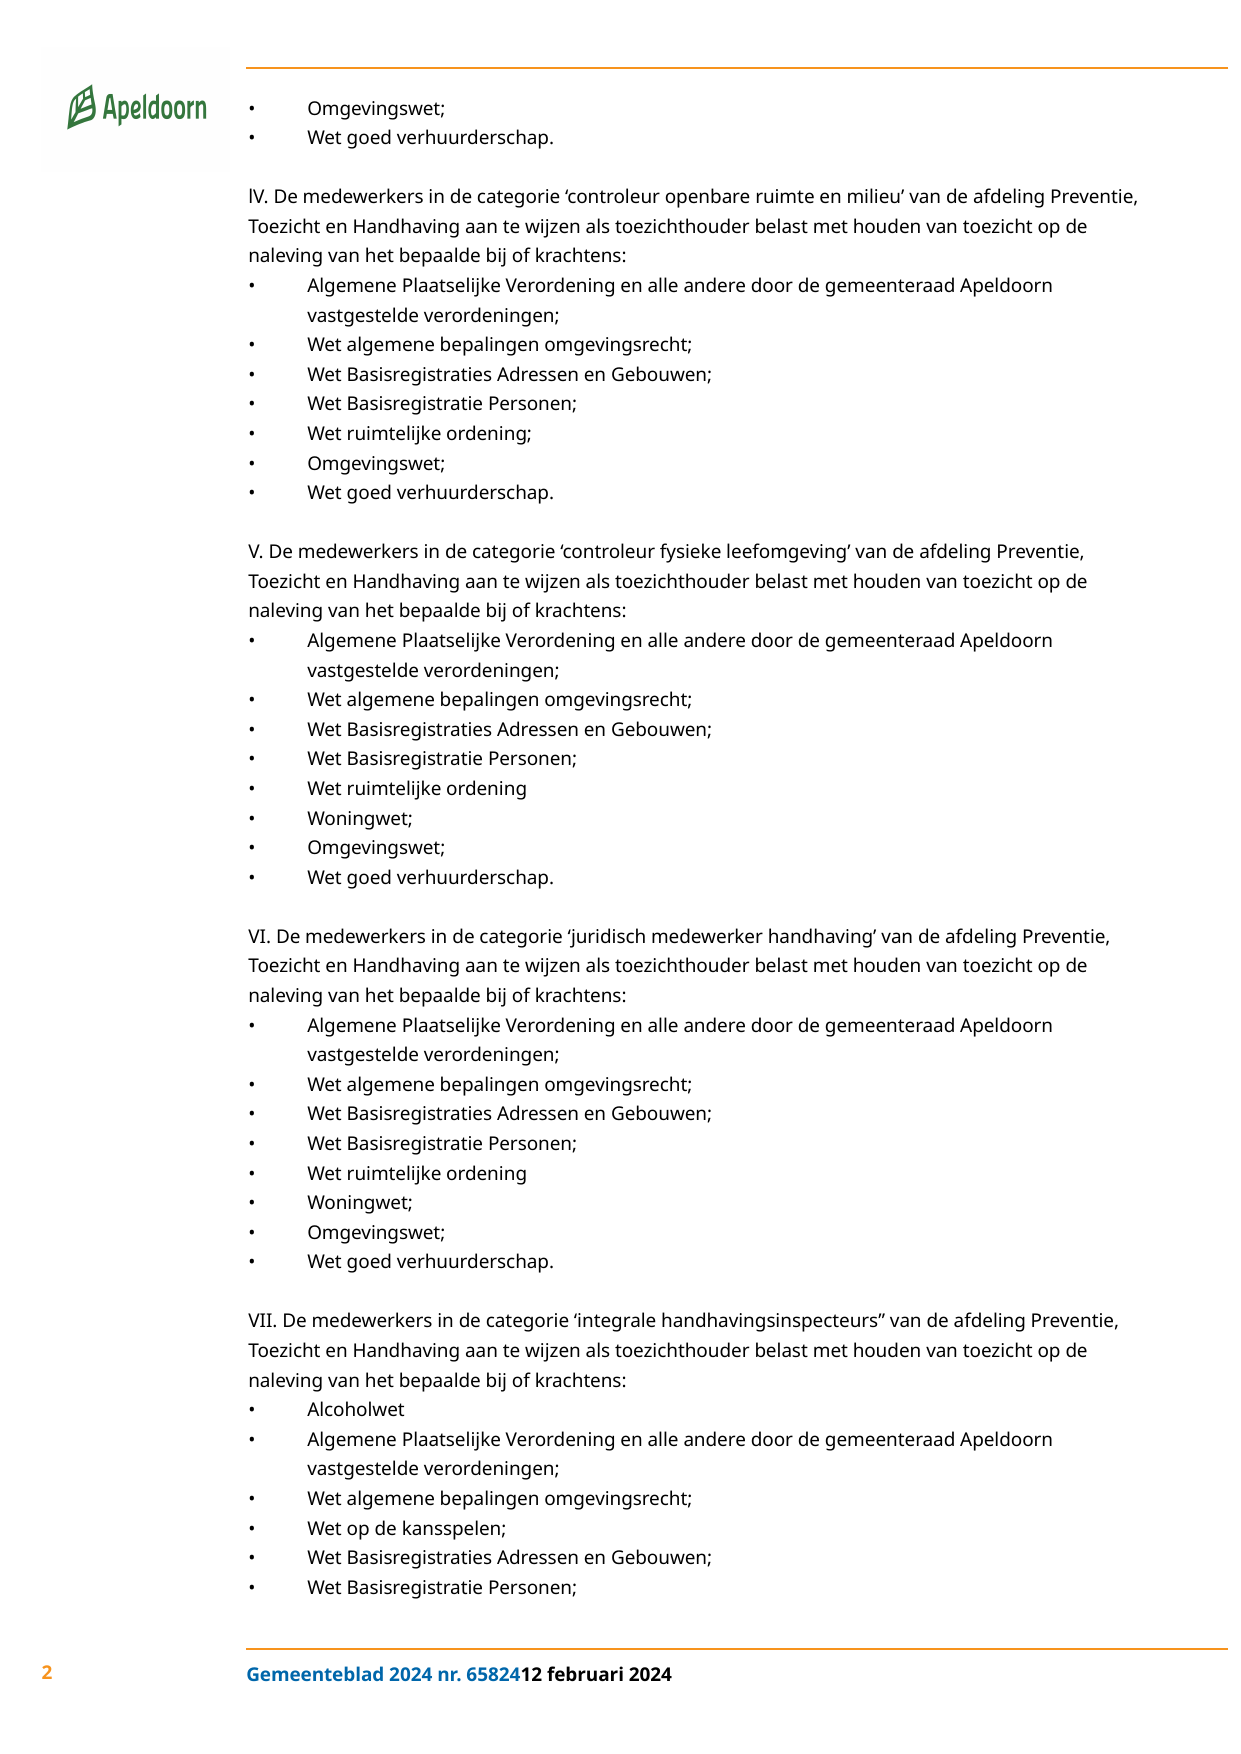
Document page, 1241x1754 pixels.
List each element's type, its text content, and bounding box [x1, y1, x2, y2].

list Woningwet; [248, 1189, 1152, 1215]
list Wet Basisregistratie Personen; [248, 1574, 1152, 1600]
list Wet goed verhuurderschap. [248, 864, 1152, 890]
text lV. De medewerkers in de categorie ‘controleur openbare ruimte en milieu’ van de afdeling Preventie, Toezicht en Handhaving aan te wijzen als toezichthouder belast met houden van toezicht op de naleving van het bepaalde bij of krachtens: [248, 183, 1152, 268]
picture [41, 47, 231, 172]
list Wet ruimtelijke ordening; [248, 420, 1152, 446]
list Wet algemene bepalingen omgevingsrecht; [248, 1485, 1152, 1511]
list Omgevingswet; [248, 450, 1152, 476]
list Algemene Plaatselijke Verordening en alle andere door de gemeenteraad Apeldoorn vastgestelde verordeningen; [248, 1426, 1152, 1481]
list Wet ruimtelijke ordening [248, 1160, 1152, 1186]
text V. De medewerkers in de categorie ‘controleur fysieke leefomgeving’ van de afdeling Preventie, Toezicht en Handhaving aan te wijzen als toezichthouder belast met houden van toezicht op de naleving van het bepaalde bij of krachtens: [248, 538, 1152, 623]
list Alcoholwet [248, 1396, 1152, 1422]
text VI. De medewerkers in de categorie ‘juridisch medewerker handhaving’ van de afdeling Preventie, Toezicht en Handhaving aan te wijzen als toezichthouder belast met houden van toezicht op de naleving van het bepaalde bij of krachtens: [248, 923, 1152, 1008]
list Wet Basisregistratie Personen; [248, 391, 1152, 416]
list Wet algemene bepalingen omgevingsrecht; [248, 331, 1152, 357]
list Wet Basisregistratie Personen; [248, 1130, 1152, 1156]
list Wet goed verhuurderschap. [248, 479, 1152, 505]
list Wet Basisregistraties Adressen en Gebouwen; [248, 716, 1152, 742]
list Wet op de kansspelen; [248, 1515, 1152, 1541]
list Woningwet; [248, 805, 1152, 831]
list Wet goed verhuurderschap. [248, 124, 1152, 150]
list Wet algemene bepalingen omgevingsrecht; [248, 686, 1152, 712]
list Wet algemene bepalingen omgevingsrecht; [248, 1071, 1152, 1097]
list Wet Basisregistratie Personen; [248, 746, 1152, 771]
list Omgevingswet; [248, 834, 1152, 860]
list Omgevingswet; [248, 1219, 1152, 1245]
list Algemene Plaatselijke Verordening en alle andere door de gemeenteraad Apeldoorn vastgestelde verordeningen; [248, 1012, 1152, 1067]
text VII. De medewerkers in de categorie ‘integrale handhavingsinspecteurs” van de afdeling Preventie, Toezicht en Handhaving aan te wijzen als toezichthouder belast met houden van toezicht op de naleving van het bepaalde bij of krachtens: [248, 1308, 1152, 1393]
list Algemene Plaatselijke Verordening en alle andere door de gemeenteraad Apeldoorn vastgestelde verordeningen; [248, 627, 1152, 683]
list Wet Basisregistraties Adressen en Gebouwen; [248, 361, 1152, 387]
list Wet goed verhuurderschap. [248, 1248, 1152, 1274]
list Algemene Plaatselijke Verordening en alle andere door de gemeenteraad Apeldoorn vastgestelde verordeningen; [248, 272, 1152, 328]
list Wet ruimtelijke ordening [248, 775, 1152, 801]
list Omgevingswet; [248, 95, 1152, 121]
list Wet Basisregistraties Adressen en Gebouwen; [248, 1544, 1152, 1570]
list Wet Basisregistraties Adressen en Gebouwen; [248, 1101, 1152, 1126]
